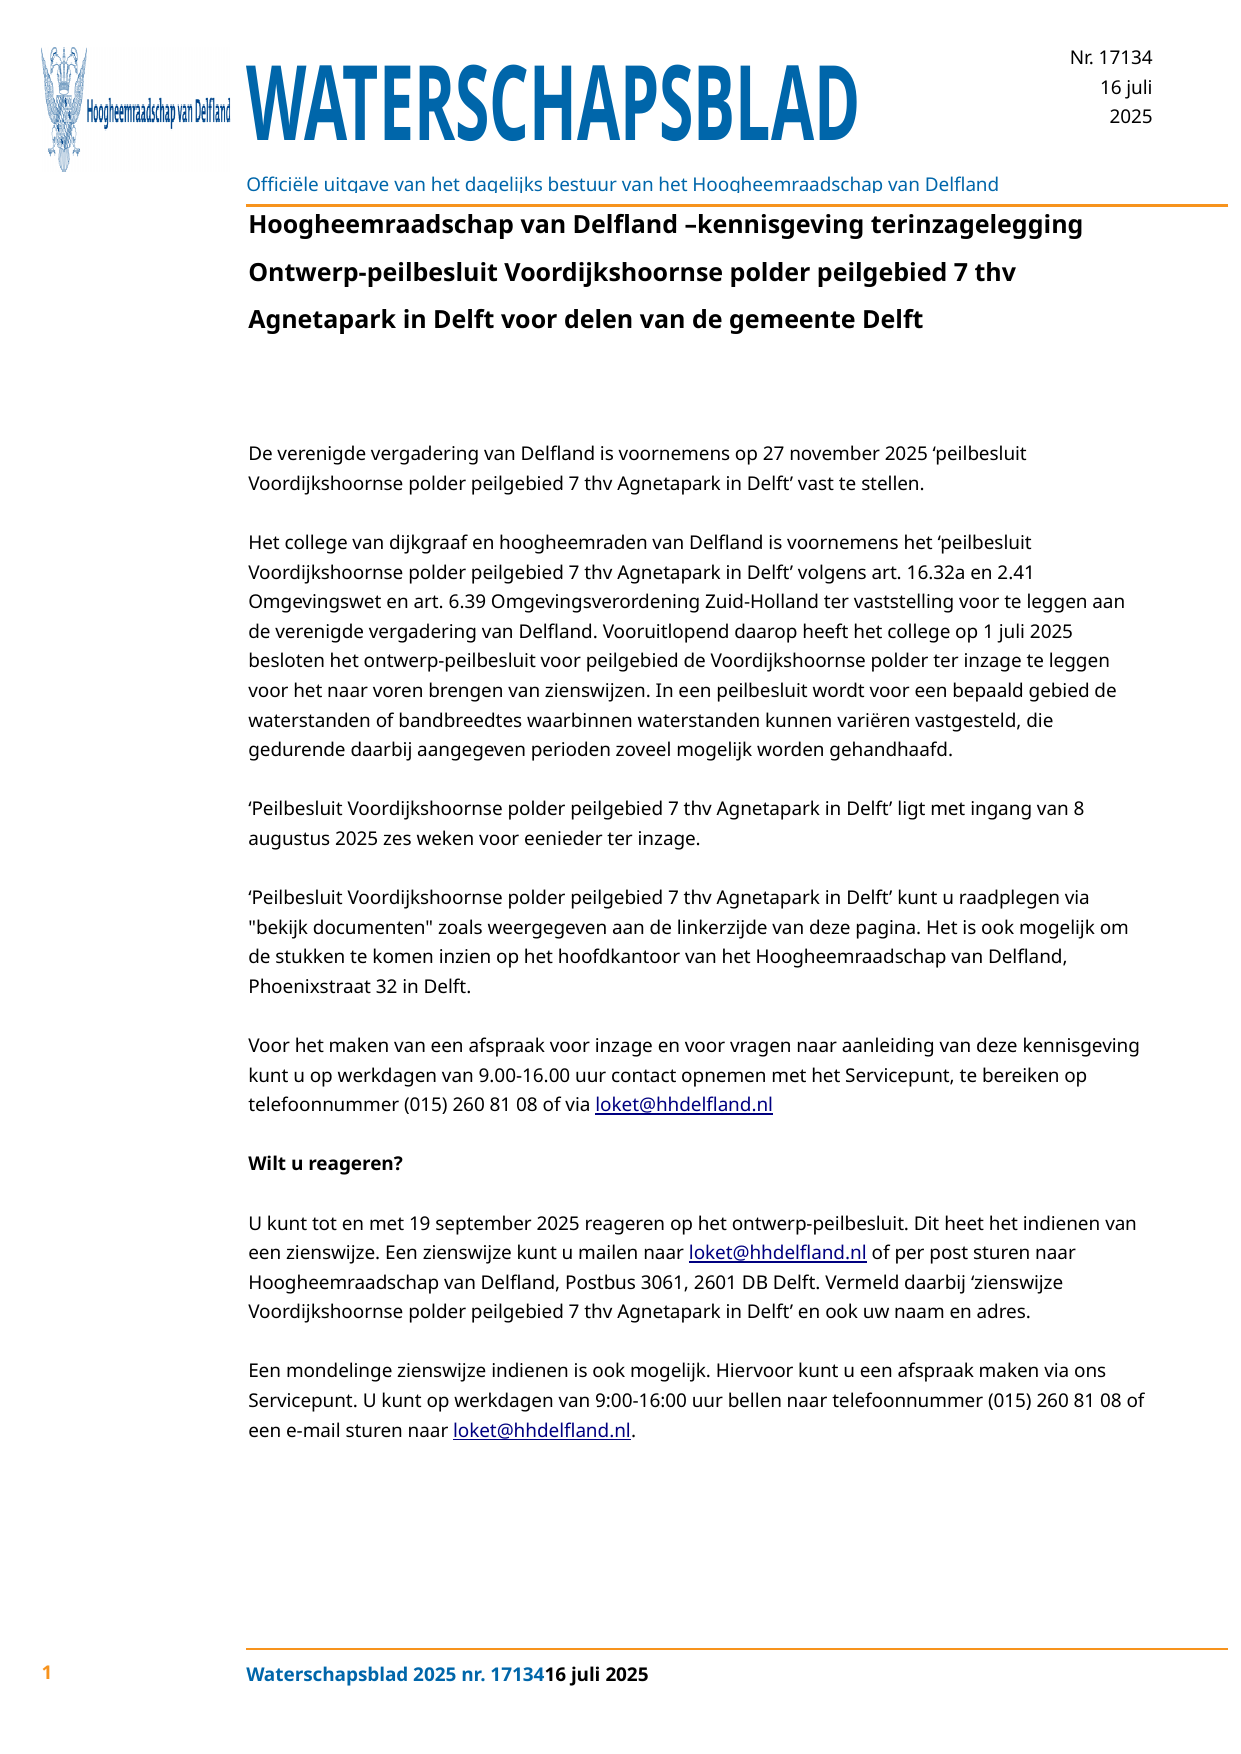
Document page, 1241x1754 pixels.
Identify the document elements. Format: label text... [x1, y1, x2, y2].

text Hoogheemraadschap van Delfland –kennisgeving terinzagelegging Ontwerp-peilbesluit Voordijkshoornse polder peilgebied 7 thv Agnetapark in Delft voor delen van de gemeente Delft [248, 207, 1152, 336]
text Voor het maken van een afspraak voor inzage en voor vragen naar aanleiding van deze kennisgeving kunt u op werkdagen van 9.00-16.00 uur contact opnemen met het Servicepunt, te bereiken op telefoonnummer (015) 260 81 08 of via loket@hhdelfland.nl [248, 1032, 1152, 1117]
text Het college van dijkgraaf en hoogheemraden van Delfland is voornemens het ‘peilbesluit Voordijkshoornse polder peilgebied 7 thv Agnetapark in Delft’ volgens art. 16.32a en 2.41 Omgevingswet en art. 6.39 Omgevingsverordening Zuid-Holland ter vaststelling voor te leggen aan de verenigde vergadering van Delfland. Vooruitlopend daarop heeft het college op 1 juli 2025 besloten het ontwerp-peilbesluit voor peilgebied de Voordijkshoornse polder ter inzage te leggen voor het naar voren brengen van zienswijzen. In een peilbesluit wordt voor een bepaald gebied de waterstanden of bandbreedtes waarbinnen waterstanden kunnen variëren vastgesteld, die gedurende daarbij aangegeven perioden zoveel mogelijk worden gehandhaafd. [248, 529, 1152, 762]
text U kunt tot en met 19 september 2025 reageren op het ontwerp-peilbesluit. Dit heet het indienen van een zienswijze. Een zienswijze kunt u mailen naar loket@hhdelfland.nl of per post sturen naar Hoogheemraadschap van Delfland, Postbus 3061, 2601 DB Delft. Vermeld daarbij ‘zienswijze Voordijkshoornse polder peilgebied 7 thv Agnetapark in Delft’ en ook uw naam en adres. [248, 1210, 1152, 1324]
text ‘Peilbesluit Voordijkshoornse polder peilgebied 7 thv Agnetapark in Delft’ kunt u raadplegen via "bekijk documenten" zoals weergegeven aan de linkerzijde van deze pagina. Het is ook mogelijk om de stukken te komen inzien op het hoofdkantoor van het Hoogheemraadschap van Delfland, Phoenixstraat 32 in Delft. [248, 884, 1152, 999]
text Een mondelinge zienswijze indienen is ook mogelijk. Hiervoor kunt u een afspraak maken via ons Servicepunt. U kunt op werkdagen van 9:00-16:00 uur bellen naar telefoonnummer (015) 260 81 08 of een e-mail sturen naar loket@hhdelfland.nl. [248, 1358, 1152, 1442]
text Wilt u reageren? [248, 1151, 1152, 1176]
text De verenigde vergadering van Delfland is voornemens op 27 november 2025 ‘peilbesluit Voordijkshoornse polder peilgebied 7 thv Agnetapark in Delft’ vast te stellen. [248, 441, 1152, 496]
text ‘Peilbesluit Voordijkshoornse polder peilgebied 7 thv Agnetapark in Delft’ ligt met ingang van 8 augustus 2025 zes weken voor eenieder ter inzage. [248, 796, 1152, 851]
picture [41, 47, 231, 172]
